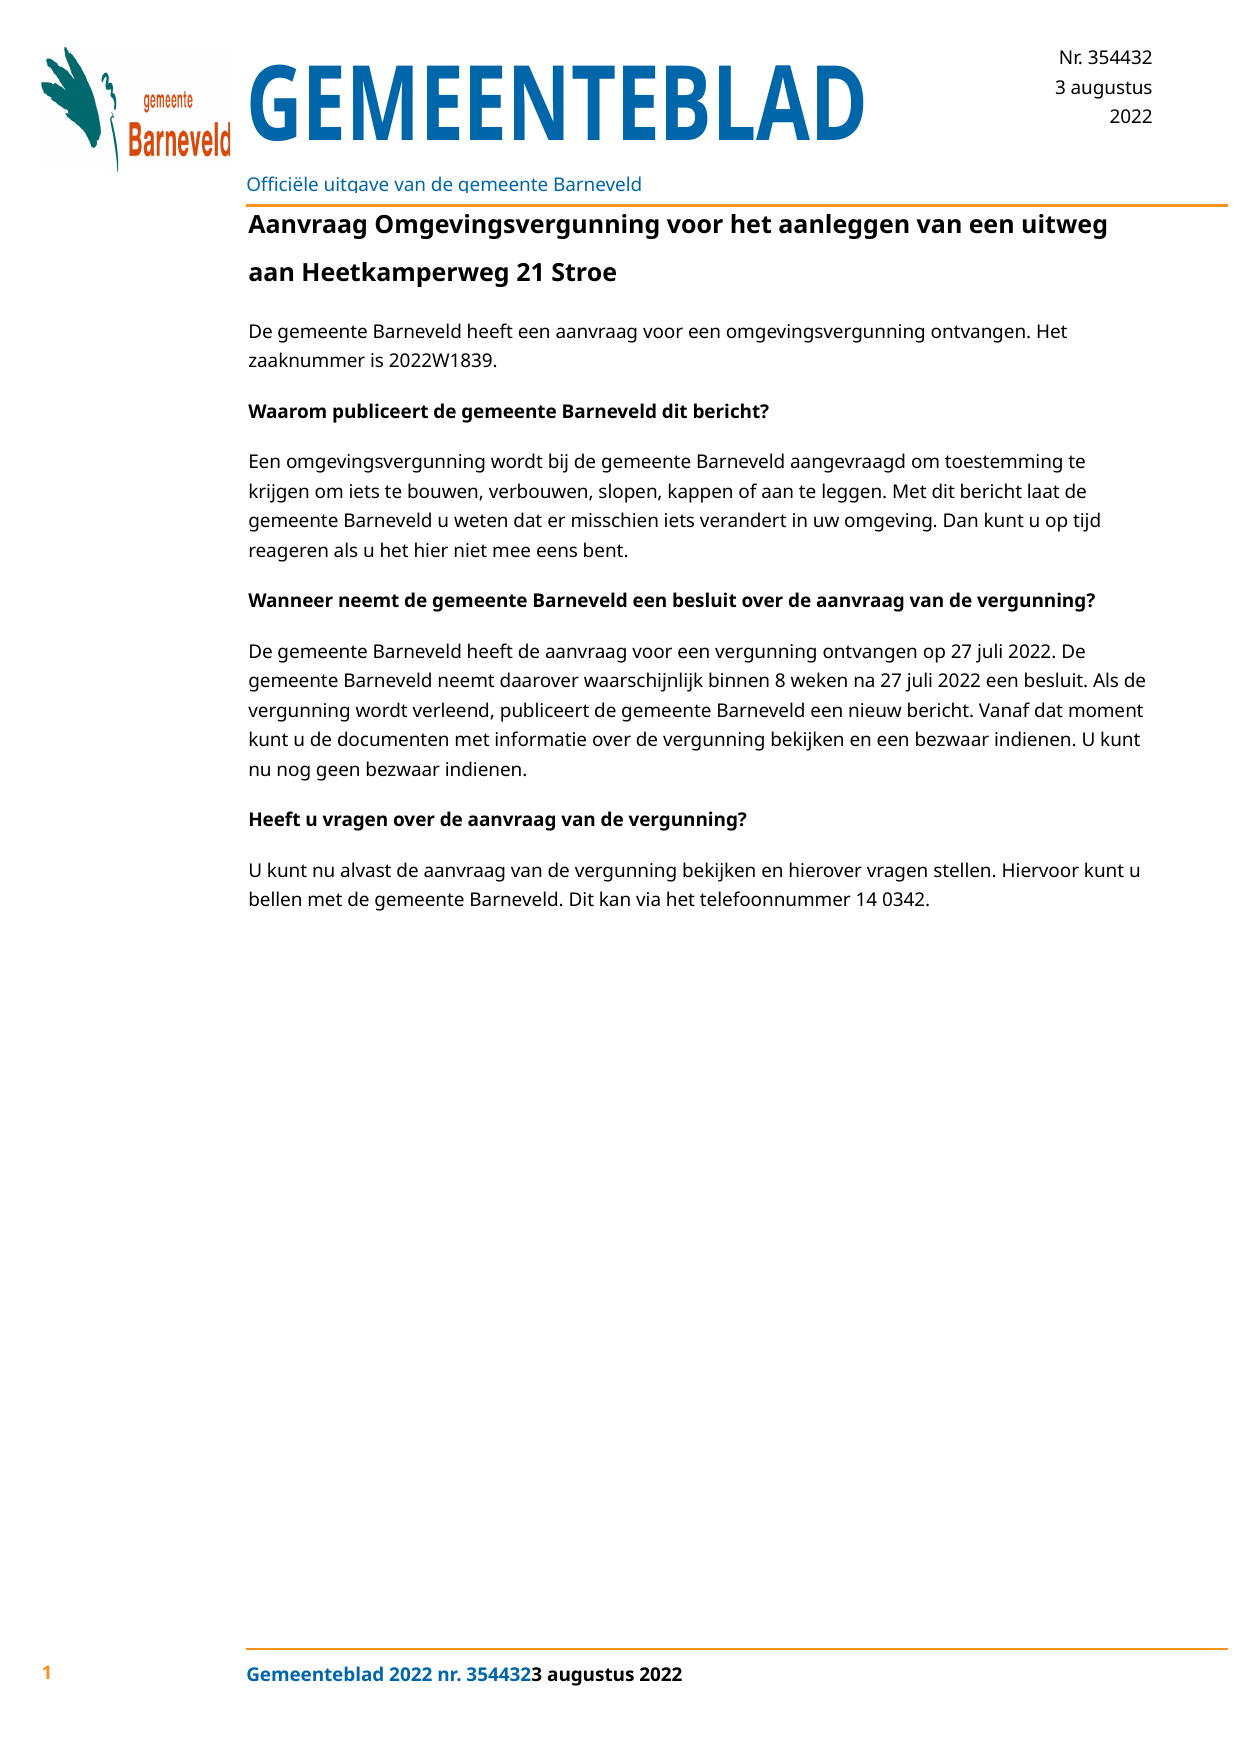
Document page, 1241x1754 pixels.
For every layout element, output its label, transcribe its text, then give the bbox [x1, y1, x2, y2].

text De gemeente Barneveld heeft een aanvraag voor een omgevingsvergunning ontvangen. Het zaaknummer is 2022W1839. [248, 318, 1152, 373]
text Heeft u vragen over de aanvraag van de vergunning? [248, 807, 1152, 832]
text Wanneer neemt de gemeente Barneveld een besluit over de aanvraag van de vergunning? [248, 587, 1152, 613]
text De gemeente Barneveld heeft de aanvraag voor een vergunning ontvangen op 27 juli 2022. De gemeente Barneveld neemt daarover waarschijnlijk binnen 8 weken na 27 juli 2022 een besluit. Als de vergunning wordt verleend, publiceert de gemeente Barneveld een nieuw bericht. Vanaf dat moment kunt u de documenten met informatie over de vergunning bekijken en een bezwaar indienen. U kunt nu nog geen bezwaar indienen. [248, 638, 1152, 782]
text U kunt nu alvast de aanvraag van de vergunning bekijken en hierover vragen stellen. Hiervoor kunt u bellen met de gemeente Barneveld. Dit kan via het telefoonnummer 14 0342. [248, 857, 1152, 912]
text Een omgevingsvergunning wordt bij de gemeente Barneveld aangevraagd om toestemming te krijgen om iets te bouwen, verbouwen, slopen, kappen of aan te leggen. Met dit bericht laat de gemeente Barneveld u weten dat er misschien iets verandert in uw omgeving. Dan kunt u op tijd reageren als u het hier niet mee eens bent. [248, 448, 1152, 563]
picture [41, 47, 231, 172]
text Waarom publiceert de gemeente Barneveld dit bericht? [248, 398, 1152, 424]
text Aanvraag Omgevingsvergunning voor het aanleggen van een uitweg aan Heetkamperweg 21 Stroe [248, 207, 1152, 288]
